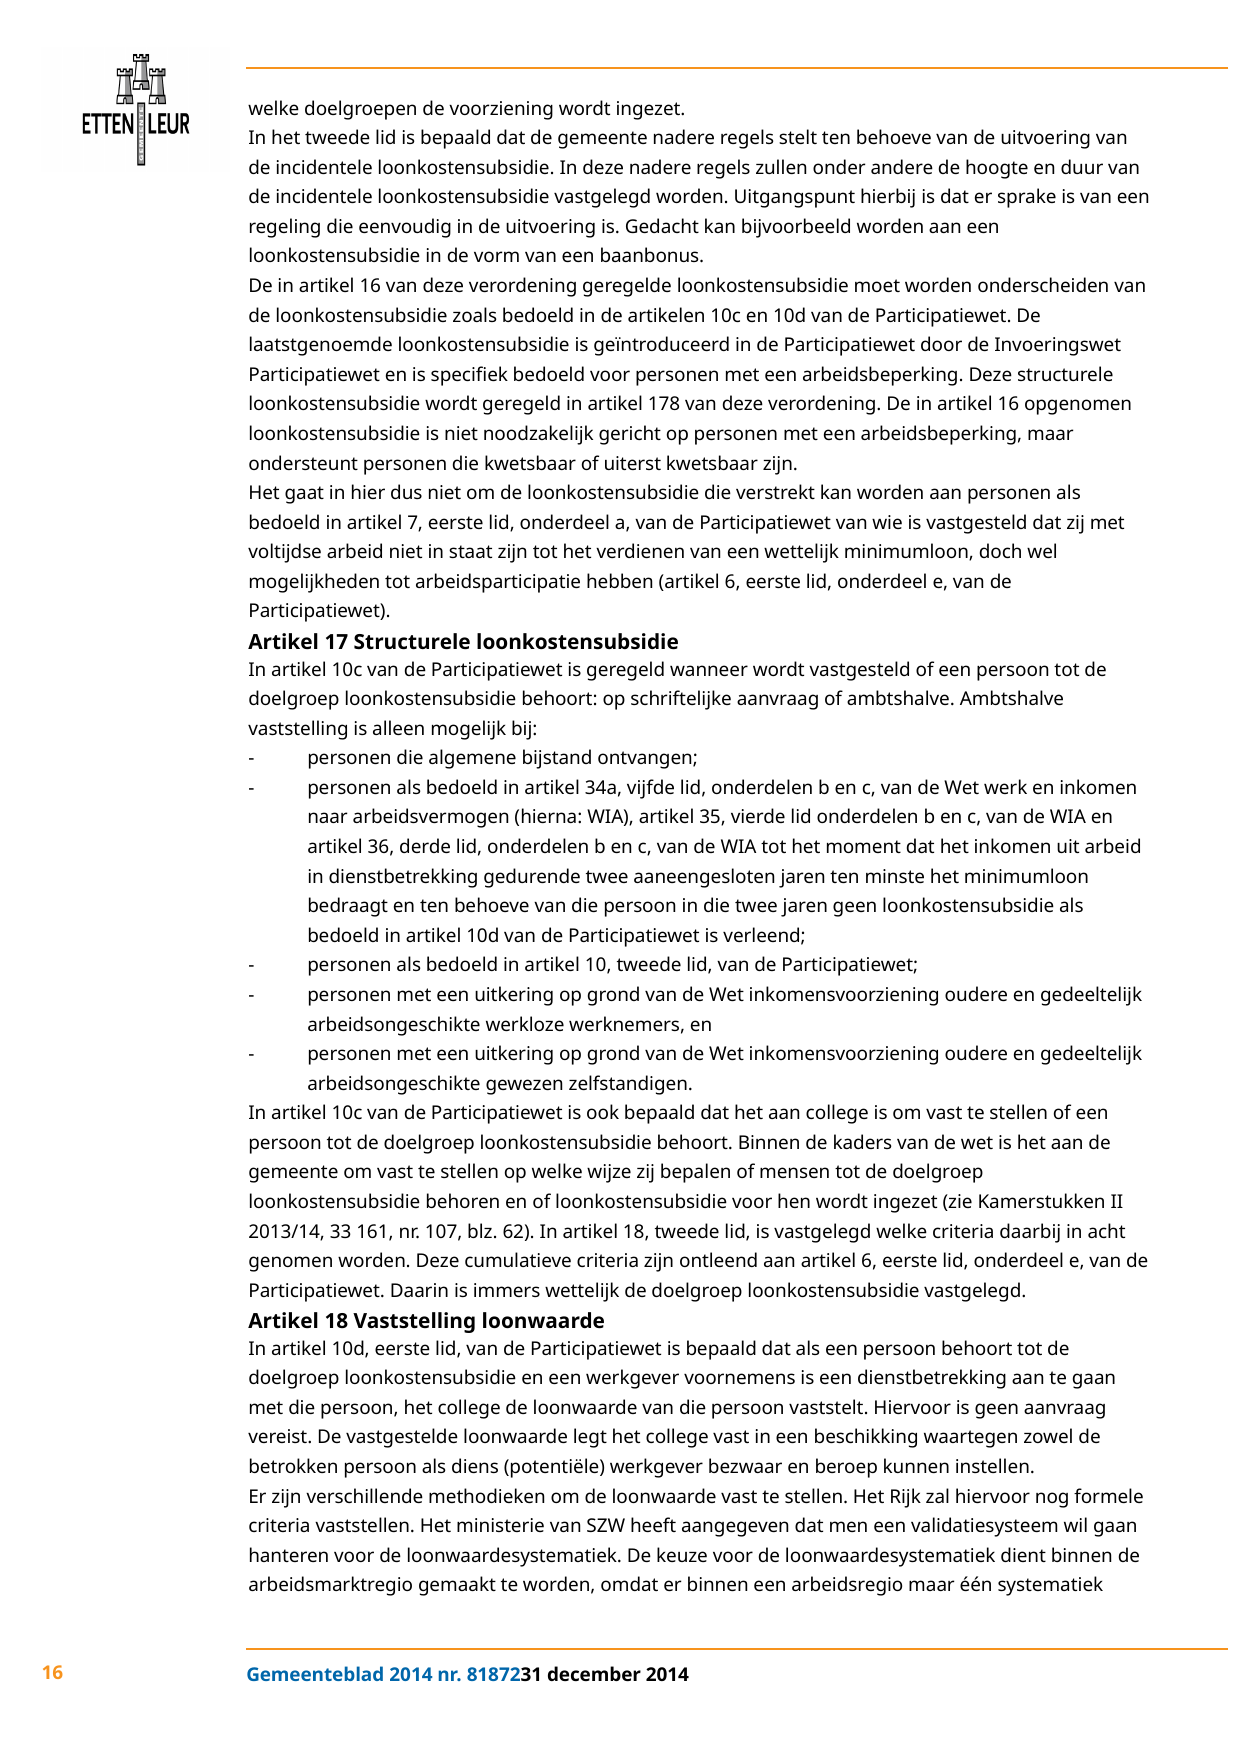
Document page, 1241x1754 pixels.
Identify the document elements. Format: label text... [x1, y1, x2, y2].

list personen die algemene bijstand ontvangen; [248, 744, 1152, 770]
text In het tweede lid is bepaald dat de gemeente nadere regels stelt ten behoeve van de uitvoering van de incidentele loonkostensubsidie. In deze nadere regels zullen onder andere de hoogte en duur van de incidentele loonkostensubsidie vastgelegd worden. Uitgangspunt hierbij is dat er sprake is van een regeling die eenvoudig in de uitvoering is. Gedacht kan bijvoorbeeld worden aan een loonkostensubsidie in de vorm van een baanbonus. [248, 124, 1152, 268]
text De in artikel 16 van deze verordening geregelde loonkostensubsidie moet worden onderscheiden van de loonkostensubsidie zoals bedoeld in de artikelen 10c en 10d van de Participatiewet. De laatstgenoemde loonkostensubsidie is geïntroduceerd in de Participatiewet door de Invoeringswet Participatiewet en is specifiek bedoeld voor personen met een arbeidsbeperking. Deze structurele loonkostensubsidie wordt geregeld in artikel 178 van deze verordening. De in artikel 16 opgenomen loonkostensubsidie is niet noodzakelijk gericht op personen met een arbeidsbeperking, maar ondersteunt personen die kwetsbaar of uiterst kwetsbaar zijn. [248, 272, 1152, 476]
picture [41, 47, 231, 172]
text In artikel 10c van de Participatiewet is ook bepaald dat het aan college is om vast te stellen of een persoon tot de doelgroep loonkostensubsidie behoort. Binnen de kaders van de wet is het aan de gemeente om vast te stellen op welke wijze zij bepalen of mensen tot de doelgroep loonkostensubsidie behoren en of loonkostensubsidie voor hen wordt ingezet (zie Kamerstukken II 2013/14, 33 161, nr. 107, blz. 62). In artikel 18, tweede lid, is vastgelegd welke criteria daarbij in acht genomen worden. Deze cumulatieve criteria zijn ontleend aan artikel 6, eerste lid, onderdeel e, van de Participatiewet. Daarin is immers wettelijk de doelgroep loonkostensubsidie vastgelegd. [248, 1099, 1152, 1303]
text welke doelgroepen de voorziening wordt ingezet. [248, 95, 1152, 121]
list personen als bedoeld in artikel 34a, vijfde lid, onderdelen b en c, van de Wet werk en inkomen naar arbeidsvermogen (hierna: WIA), artikel 35, vierde lid onderdelen b en c, van de WIA en artikel 36, derde lid, onderdelen b en c, van de WIA tot het moment dat het inkomen uit arbeid in dienstbetrekking gedurende twee aaneengesloten jaren ten minste het minimumloon bedraagt en ten behoeve van die persoon in die twee jaren geen loonkostensubsidie als bedoeld in artikel 10d van de Participatiewet is verleend; [248, 774, 1152, 948]
list personen als bedoeld in artikel 10, tweede lid, van de Participatiewet; [248, 952, 1152, 977]
text In artikel 10d, eerste lid, van de Participatiewet is bepaald dat als een persoon behoort tot de doelgroep loonkostensubsidie en een werkgever voornemens is een dienstbetrekking aan te gaan met die persoon, het college de loonwaarde van die persoon vaststelt. Hiervoor is geen aanvraag vereist. De vastgestelde loonwaarde legt het college vast in een beschikking waartegen zowel de betrokken persoon als diens (potentiële) werkgever bezwaar en beroep kunnen instellen. [248, 1335, 1152, 1479]
text Het gaat in hier dus niet om de loonkostensubsidie die verstrekt kan worden aan personen als bedoeld in artikel 7, eerste lid, onderdeel a, van de Participatiewet van wie is vastgesteld dat zij met voltijdse arbeid niet in staat zijn tot het verdienen van een wettelijk minimumloon, doch wel mogelijkheden tot arbeidsparticipatie hebben (artikel 6, eerste lid, onderdeel e, van de Participatiewet). [248, 479, 1152, 623]
text Artikel 17 Structurele loonkostensubsidie [248, 627, 1152, 656]
text In artikel 10c van de Participatiewet is geregeld wanneer wordt vastgesteld of een persoon tot de doelgroep loonkostensubsidie behoort: op schriftelijke aanvraag of ambtshalve. Ambtshalve vaststelling is alleen mogelijk bij: [248, 656, 1152, 741]
text Er zijn verschillende methodieken om de loonwaarde vast te stellen. Het Rijk zal hiervoor nog formele criteria vaststellen. Het ministerie van SZW heeft aangegeven dat men een validatiesysteem wil gaan hanteren voor de loonwaardesystematiek. De keuze voor de loonwaardesystematiek dient binnen de arbeidsmarktregio gemaakt te worden, omdat er binnen een arbeidsregio maar één systematiek [248, 1483, 1152, 1597]
list personen met een uitkering op grond van de Wet inkomensvoorziening oudere en gedeeltelijk arbeidsongeschikte gewezen zelfstandigen. [248, 1040, 1152, 1096]
text Artikel 18 Vaststelling loonwaarde [248, 1307, 1152, 1335]
list personen met een uitkering op grond van de Wet inkomensvoorziening oudere en gedeeltelijk arbeidsongeschikte werkloze werknemers, en [248, 981, 1152, 1036]
